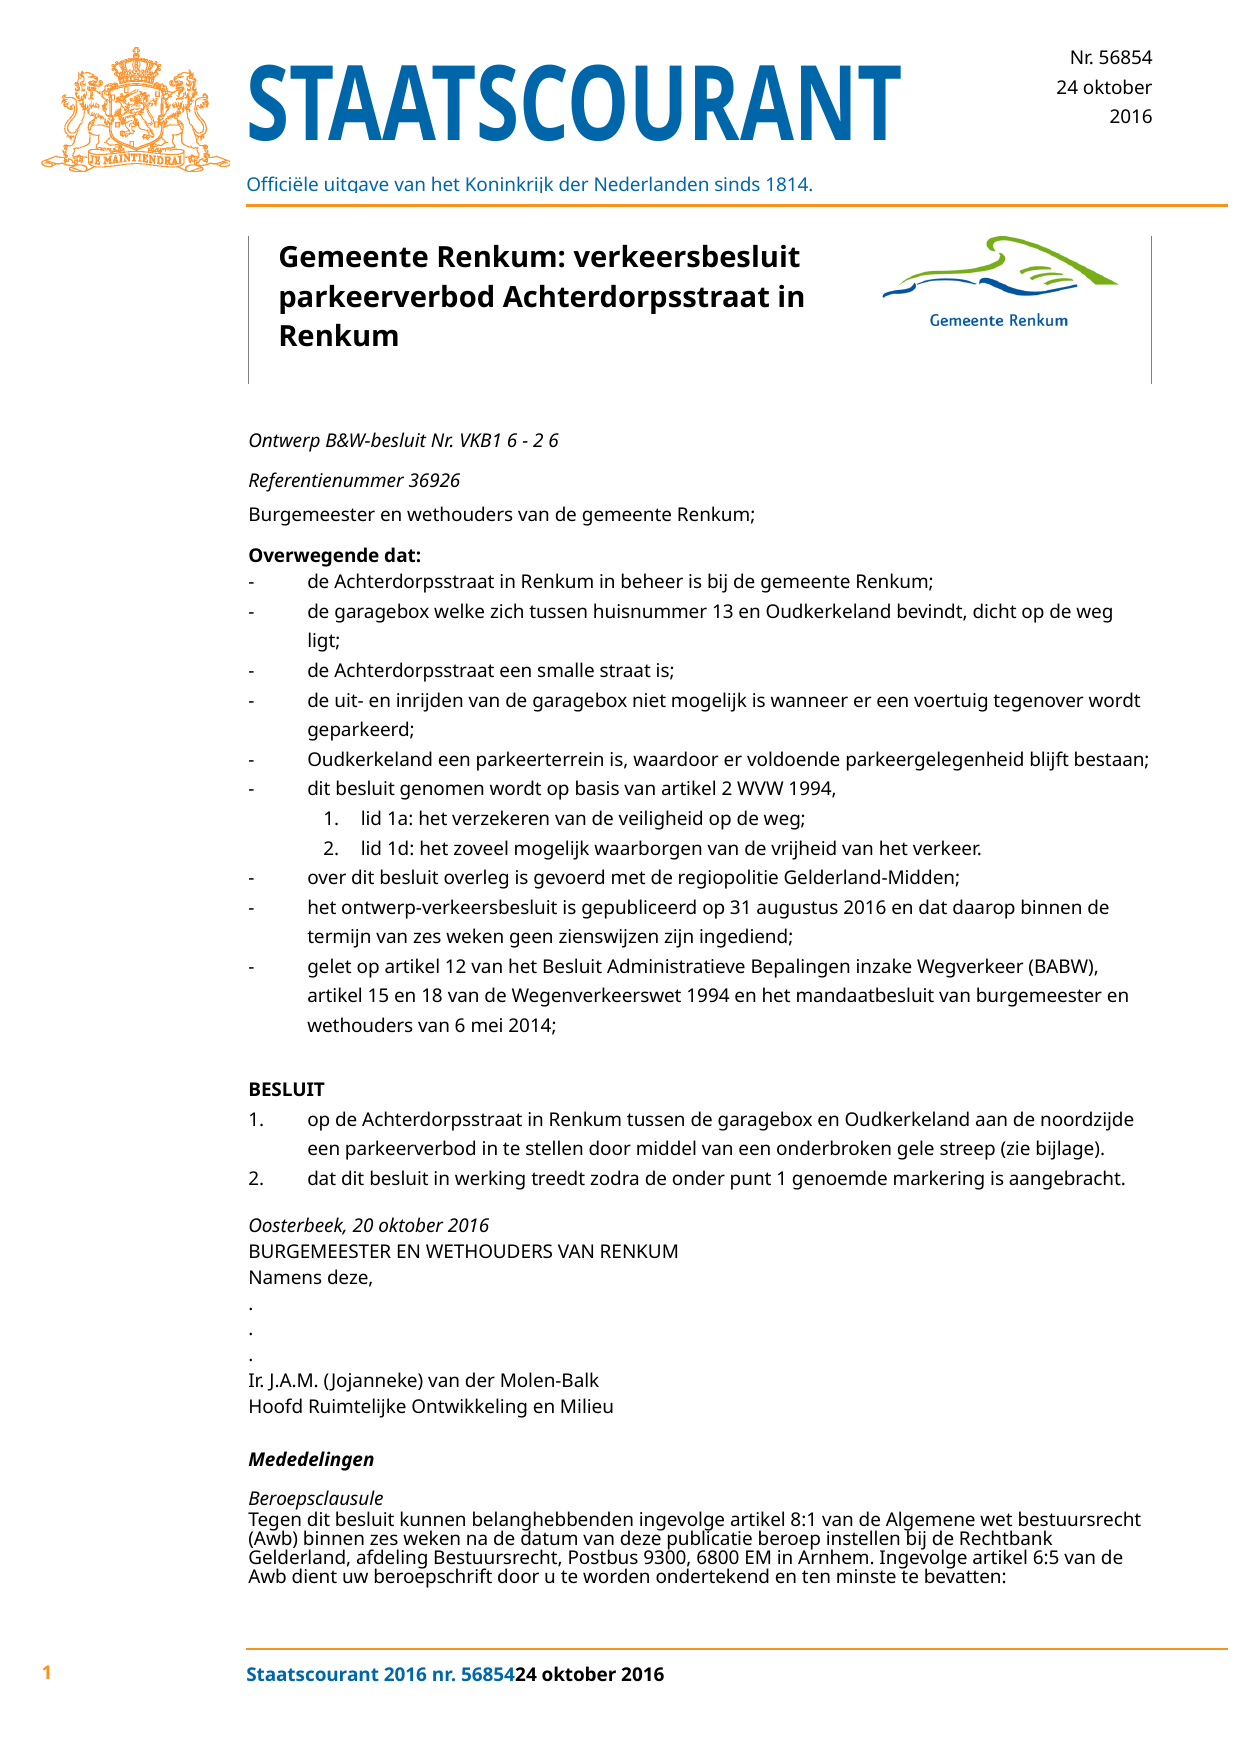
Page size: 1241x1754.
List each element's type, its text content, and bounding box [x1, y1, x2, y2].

list het ontwerp-verkeersbesluit is gepubliceerd op 31 augustus 2016 en dat daarop binnen de termijn van zes weken geen zienswijzen zijn ingediend; [248, 894, 1152, 949]
list de Achterdorpsstraat in Renkum in beheer is bij de gemeente Renkum; [248, 568, 1152, 594]
list lid 1a: het verzekeren van de veiligheid op de weg; [323, 805, 1152, 831]
text . [248, 1316, 1152, 1341]
text Ontwerp B&W-besluit Nr. VKB1 6 - 2 6 [248, 427, 1152, 453]
table_header Gemeente Renkum: verkeersbesluit parkeerverbod Achterdorpsstraat in Renkum [249, 236, 850, 384]
list de Achterdorpsstraat een smalle straat is; [248, 657, 1152, 683]
text Hoofd Ruimtelijke Ontwikkeling en Milieu [248, 1393, 1152, 1418]
picture [41, 47, 231, 172]
list gelet op artikel 12 van het Besluit Administratieve Bepalingen inzake Wegverkeer (BABW), artikel 15 en 18 van de Wegenverkeerswet 1994 en het mandaatbesluit van burgemeester en wethouders van 6 mei 2014; [248, 953, 1152, 1038]
text Ir. J.A.M. (Jojanneke) van der Molen-Balk [248, 1367, 1152, 1393]
table_header [850, 236, 1151, 384]
text Mededelingen [248, 1446, 1152, 1471]
text . [248, 1341, 1152, 1367]
text BESLUIT [248, 1076, 1152, 1102]
text Namens deze, [248, 1264, 1152, 1290]
text Tegen dit besluit kunnen belanghebbenden ingevolge artikel 8:1 van de Algemene wet bestuursrecht (Awb) binnen zes weken na de datum van deze publicatie beroep instellen bij de Rechtbank Gelderland, afdeling Bestuursrecht, Postbus 9300, 6800 EM in Arnhem. Ingevolge artikel 6:5 van de Awb dient uw beroepschrift door u te worden ondertekend en ten minste te bevatten: [248, 1511, 1152, 1588]
list dat dit besluit in werking treedt zodra de onder punt 1 genoemde markering is aangebracht. [248, 1165, 1152, 1191]
text Beroepsclausule [248, 1485, 1152, 1511]
list de uit- en inrijden van de garagebox niet mogelijk is wanneer er een voertuig tegenover wordt geparkeerd; [248, 687, 1152, 742]
text Overwegende dat: [248, 543, 1152, 568]
list over dit besluit overleg is gevoerd met de regiopolitie Gelderland-Midden; [248, 864, 1152, 890]
text . [248, 1290, 1152, 1316]
text Referentienummer 36926 [248, 467, 1152, 492]
picture [882, 236, 1119, 326]
list de garagebox welke zich tussen huisnummer 13 en Oudkerkeland bevindt, dicht op de weg ligt; [248, 598, 1152, 653]
text BURGEMEESTER EN WETHOUDERS VAN RENKUM [248, 1238, 1152, 1264]
text Burgemeester en wethouders van de gemeente Renkum; [248, 501, 1152, 527]
list lid 1d: het zoveel mogelijk waarborgen van de vrijheid van het verkeer. [323, 835, 1152, 860]
list Oudkerkeland een parkeerterrein is, waardoor er voldoende parkeergelegenheid blijft bestaan; [248, 746, 1152, 772]
list op de Achterdorpsstraat in Renkum tussen de garagebox en Oudkerkeland aan de noordzijde een parkeerverbod in te stellen door middel van een onderbroken gele streep (zie bijlage). [248, 1106, 1152, 1161]
list dit besluit genomen wordt op basis van artikel 2 WVW 1994, [248, 776, 1152, 801]
text Oosterbeek, 20 oktober 2016 [248, 1213, 1152, 1238]
